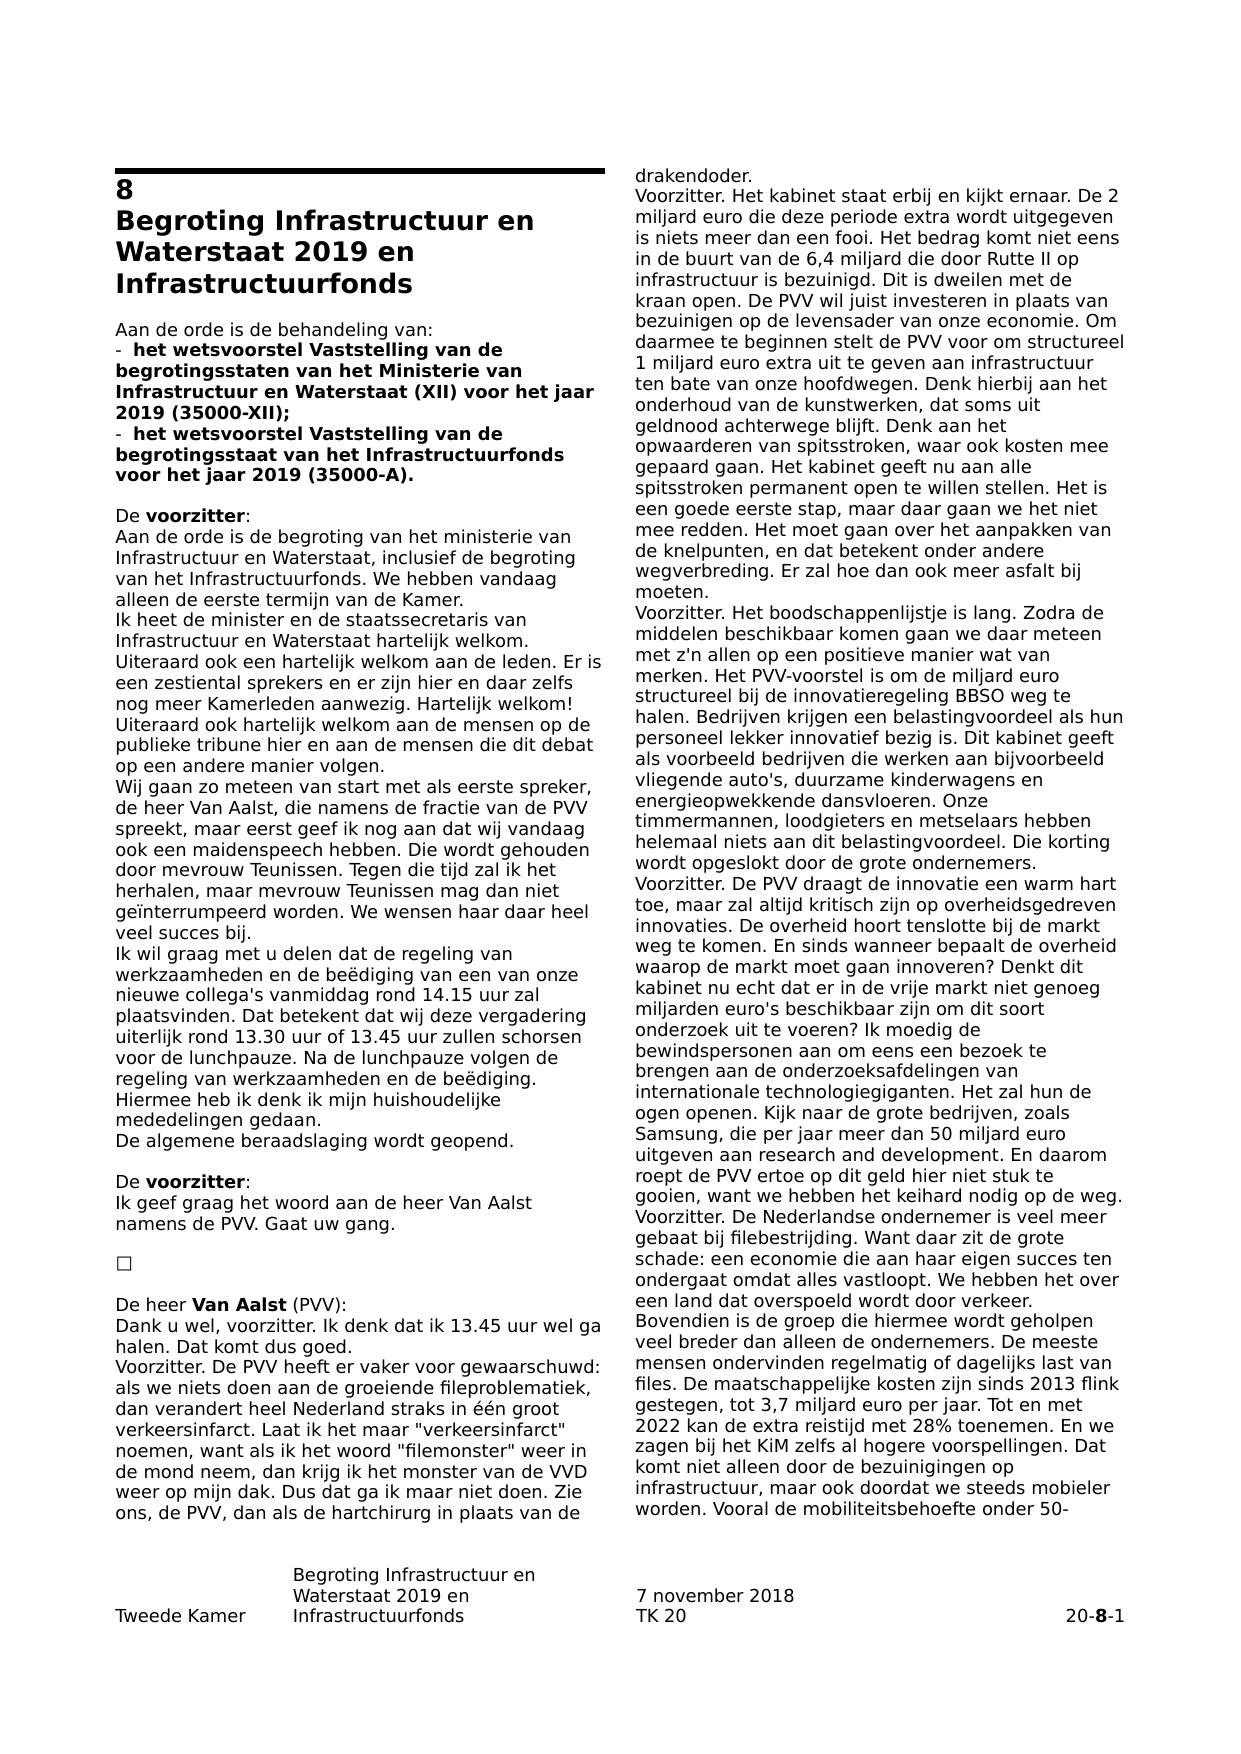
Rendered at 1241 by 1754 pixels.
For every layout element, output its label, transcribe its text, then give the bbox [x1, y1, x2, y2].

text De voorzitter: [115, 506, 605, 527]
text Voorzitter. De PVV draagt de innovatie een warm hart toe, maar zal altijd kritisch zijn op overheidsgedreven innovaties. De overheid hoort tenslotte bij de markt weg te komen. En sinds wanneer bepaalt de overheid waarop de markt moet gaan innoveren? Denkt dit kabinet nu echt dat er in de vrije markt niet genoeg miljarden euro's beschikbaar zijn om dit soort onderzoek uit te voeren? Ik moedig de bewindspersonen aan om eens een bezoek te brengen aan de onderzoeksafdelingen van internationale technologiegiganten. Het zal hun de ogen openen. Kijk naar de grote bedrijven, zoals Samsung, die per jaar meer dan 50 miljard euro uitgeven aan research and development. En daarom roept de PVV ertoe op dit geld hier niet stuk te gooien, want we hebben het keihard nodig op de weg. [635, 874, 1125, 1207]
text drakendoder. [635, 165, 1125, 186]
title 8 Begroting Infrastructuur en Waterstaat 2019 en Infrastructuurfonds [115, 174, 605, 299]
text Dank u wel, voorzitter. Ik denk dat ik 13.45 uur wel ga halen. Dat komt dus goed. [115, 1316, 605, 1357]
text ⬜ [115, 1254, 605, 1275]
text Ik geef graag het woord aan de heer Van Aalst namens de PVV. Gaat uw gang. [115, 1192, 605, 1234]
text Ik heet de minister en de staatssecretaris van Infrastructuur en Waterstaat hartelijk welkom. Uiteraard ook een hartelijk welkom aan de leden. Er is een zestiental sprekers en er zijn hier en daar zelfs nog meer Kamerleden aanwezig. Hartelijk welkom! Uiteraard ook hartelijk welkom aan de mensen op de publieke tribune hier en aan de mensen die dit debat op een andere manier volgen. [115, 610, 605, 777]
text Voorzitter. Het boodschappenlijstje is lang. Zodra de middelen beschikbaar komen gaan we daar meteen met z'n allen op een positieve manier wat van merken. Het PVV-voorstel is om de miljard euro structureel bij de innovatieregeling BBSO weg te halen. Bedrijven krijgen een belastingvoordeel als hun personeel lekker innovatief bezig is. Dit kabinet geeft als voorbeeld bedrijven die werken aan bijvoorbeeld vliegende auto's, duurzame kinderwagens en energieopwekkende dansvloeren. Onze timmermannen, loodgieters en metselaars hebben helemaal niets aan dit belastingvoordeel. Die korting wordt opgeslokt door de grote ondernemers. [635, 603, 1125, 874]
text Aan de orde is de behandeling van: [115, 319, 605, 340]
list het wetsvoorstel Vaststelling van de begrotingsstaat van het Infrastructuurfonds voor het jaar 2019 (35000-A). [115, 423, 605, 486]
text De voorzitter: [115, 1172, 605, 1192]
text Ik wil graag met u delen dat de regeling van werkzaamheden en de beëdiging van een van onze nieuwe collega's vanmiddag rond 14.15 uur zal plaatsvinden. Dat betekent dat wij deze vergadering uiterlijk rond 13.30 uur of 13.45 uur zullen schorsen voor de lunchpauze. Na de lunchpauze volgen de regeling van werkzaamheden en de beëdiging. Hiermee heb ik denk ik mijn huishoudelijke mededelingen gedaan. [115, 943, 605, 1131]
text Voorzitter. Het kabinet staat erbij en kijkt ernaar. De 2 miljard euro die deze periode extra wordt uitgegeven is niets meer dan een fooi. Het bedrag komt niet eens in de buurt van de 6,4 miljard die door Rutte II op infrastructuur is bezuinigd. Dit is dweilen met de kraan open. De PVV wil juist investeren in plaats van bezuinigen op de levensader van onze economie. Om daarmee te beginnen stelt de PVV voor om structureel 1 miljard euro extra uit te geven aan infrastructuur ten bate van onze hoofdwegen. Denk hierbij aan het onderhoud van de kunstwerken, dat soms uit geldnood achterwege blijft. Denk aan het opwaarderen van spitsstroken, waar ook kosten mee gepaard gaan. Het kabinet geeft nu aan alle spitsstroken permanent open te willen stellen. Het is een goede eerste stap, maar daar gaan we het niet mee redden. Het moet gaan over het aanpakken van de knelpunten, en dat betekent onder andere wegverbreding. Er zal hoe dan ook meer asfalt bij moeten. [635, 186, 1125, 603]
text Wij gaan zo meteen van start met als eerste spreker, de heer Van Aalst, die namens de fractie van de PVV spreekt, maar eerst geef ik nog aan dat wij vandaag ook een maidenspeech hebben. Die wordt gehouden door mevrouw Teunissen. Tegen die tijd zal ik het herhalen, maar mevrouw Teunissen mag dan niet geïnterrumpeerd worden. We wensen haar daar heel veel succes bij. [115, 777, 605, 943]
text Aan de orde is de begroting van het ministerie van Infrastructuur en Waterstaat, inclusief de begroting van het Infrastructuurfonds. We hebben vandaag alleen de eerste termijn van de Kamer. [115, 527, 605, 610]
text Voorzitter. De Nederlandse ondernemer is veel meer gebaat bij filebestrijding. Want daar zit de grote schade: een economie die aan haar eigen succes ten ondergaat omdat alles vastloopt. We hebben het over een land dat overspoeld wordt door verkeer. Bovendien is de groep die hiermee wordt geholpen veel breder dan alleen de ondernemers. De meeste mensen ondervinden regelmatig of dagelijks last van files. De maatschappelijke kosten zijn sinds 2013 flink gestegen, tot 3,7 miljard euro per jaar. Tot en met 2022 kan de extra reistijd met 28% toenemen. En we zagen bij het KiM zelfs al hogere voorspellingen. Dat komt niet alleen door de bezuinigingen op infrastructuur, maar ook doordat we steeds mobieler worden. Vooral de mobiliteitsbehoefte onder 50- [635, 1207, 1125, 1519]
list het wetsvoorstel Vaststelling van de begrotingsstaten van het Ministerie van Infrastructuur en Waterstaat (XII) voor het jaar 2019 (35000-XII); [115, 340, 605, 423]
text De heer Van Aalst (PVV): [115, 1295, 605, 1316]
text Voorzitter. De PVV heeft er vaker voor gewaarschuwd: als we niets doen aan de groeiende fileproblematiek, dan verandert heel Nederland straks in één groot verkeersinfarct. Laat ik het maar "verkeersinfarct" noemen, want als ik het woord "filemonster" weer in de mond neem, dan krijg ik het monster van de VVD weer op mijn dak. Dus dat ga ik maar niet doen. Zie ons, de PVV, dan als de hartchirurg in plaats van de [115, 1357, 605, 1524]
text De algemene beraadslaging wordt geopend. [115, 1131, 605, 1152]
